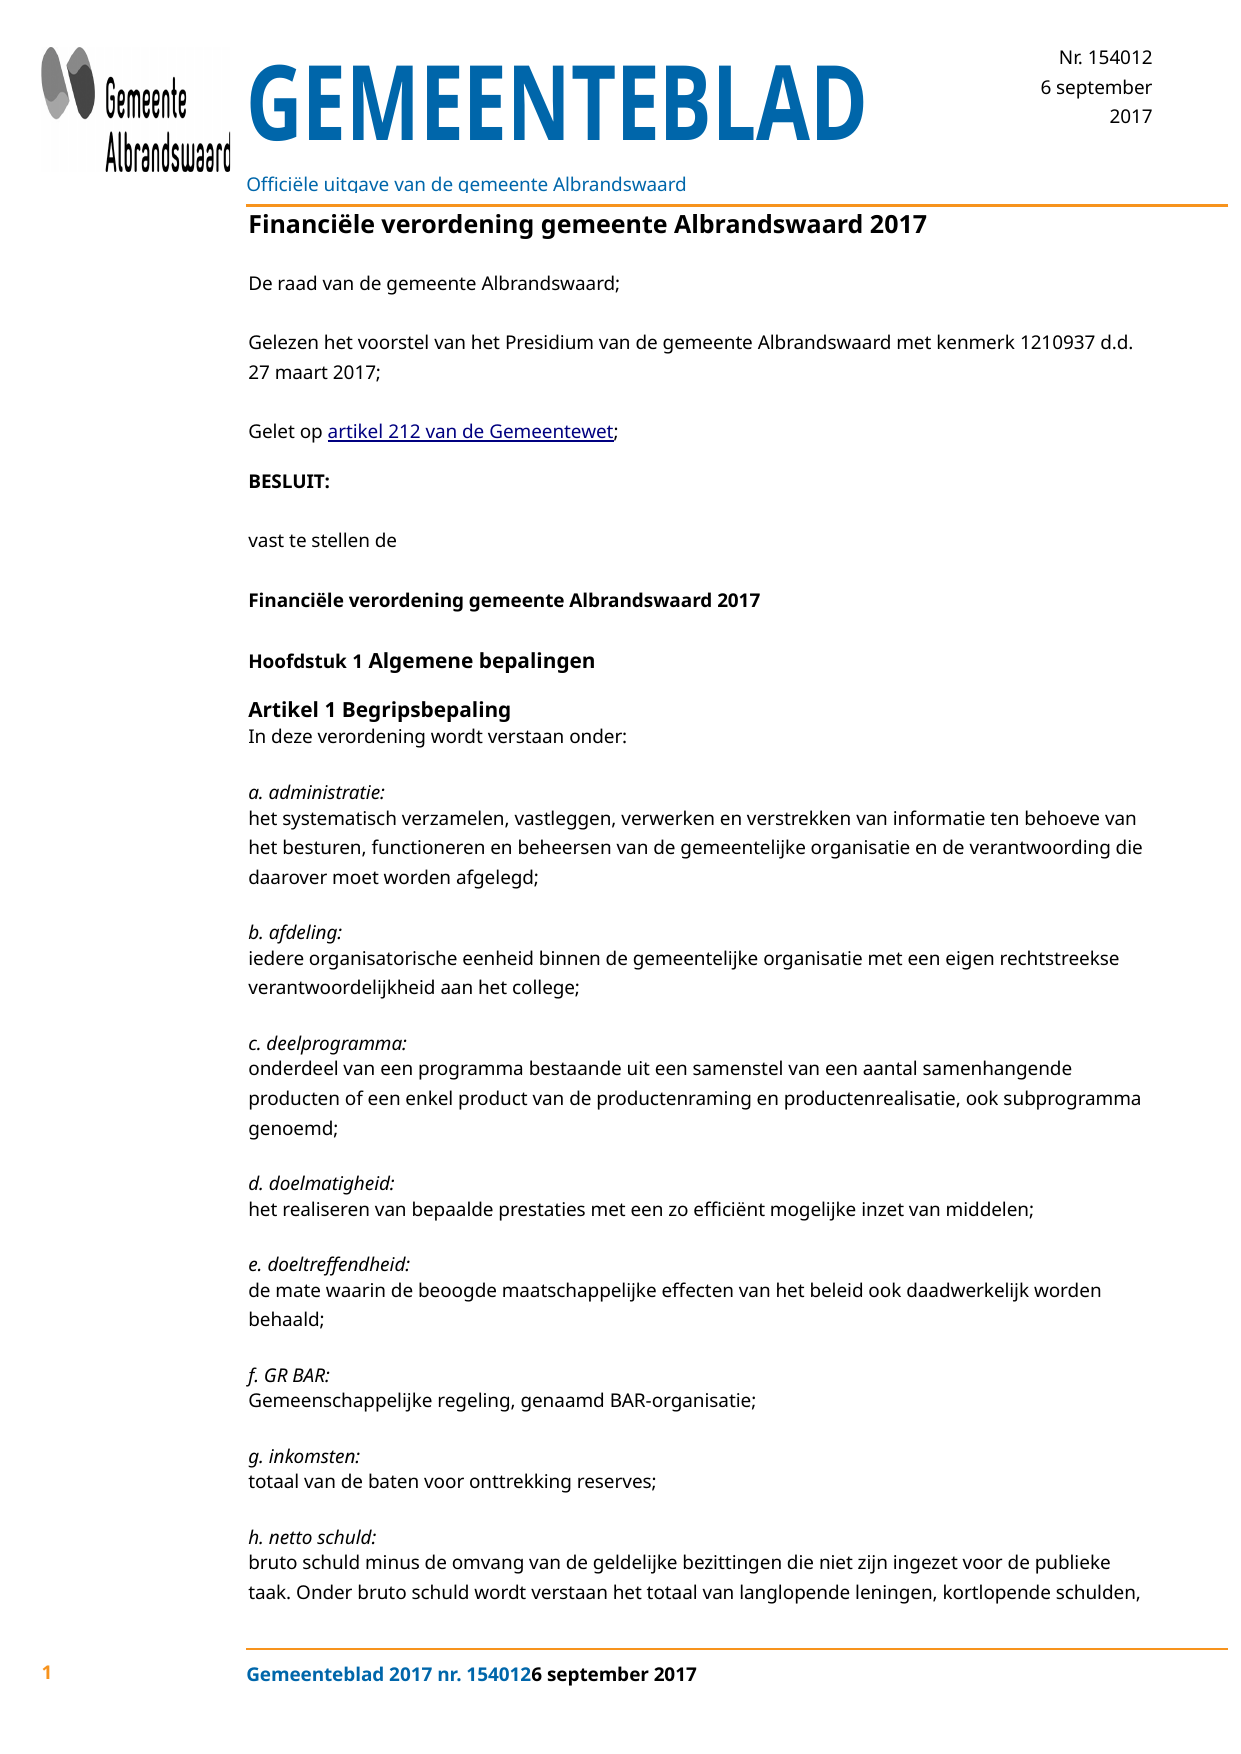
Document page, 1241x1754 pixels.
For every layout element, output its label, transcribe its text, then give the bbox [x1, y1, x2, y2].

text totaal van de baten voor onttrekking reserves; [248, 1468, 1152, 1494]
text iedere organisatorische eenheid binnen de gemeentelijke organisatie met een eigen rechtstreekse verantwoordelijkheid aan het college; [248, 945, 1152, 1000]
text het realiseren van bepaalde prestaties met een zo efficiënt mogelijke inzet van middelen; [248, 1196, 1152, 1222]
text g. inkomsten: [248, 1443, 1152, 1468]
text Financiële verordening gemeente Albrandswaard 2017 [248, 587, 1152, 613]
text Gemeenschappelijke regeling, genaamd BAR-organisatie; [248, 1387, 1152, 1413]
text Hoofdstuk 1 Algemene bepalingen [248, 646, 1152, 674]
text vast te stellen de [248, 528, 1152, 553]
picture [41, 47, 231, 172]
text a. administratie: [248, 779, 1152, 805]
text BESLUIT: [248, 468, 1152, 494]
text Gelezen het voorstel van het Presidium van de gemeente Albrandswaard met kenmerk 1210937 d.d. 27 maart 2017; [248, 329, 1152, 385]
text Financiële verordening gemeente Albrandswaard 2017 [248, 207, 1152, 241]
text onderdeel van een programma bestaande uit een samenstel van een aantal samenhangende producten of een enkel product van de productenraming en productenrealisatie, ook subprogramma genoemd; [248, 1056, 1152, 1141]
text c. deelprogramma: [248, 1030, 1152, 1056]
text In deze verordening wordt verstaan onder: [248, 724, 1152, 749]
text De raad van de gemeente Albrandswaard; [248, 270, 1152, 296]
text d. doelmatigheid: [248, 1170, 1152, 1196]
text het systematisch verzamelen, vastleggen, verwerken en verstrekken van informatie ten behoeve van het besturen, functioneren en beheersen van de gemeentelijke organisatie en de verantwoording die daarover moet worden afgelegd; [248, 805, 1152, 890]
text Artikel 1 Begripsbepaling [248, 695, 1152, 724]
text b. afdeling: [248, 919, 1152, 945]
text h. netto schuld: [248, 1524, 1152, 1549]
text de mate waarin de beoogde maatschappelijke effecten van het beleid ook daadwerkelijk worden behaald; [248, 1277, 1152, 1332]
text Gelet op artikel 212 van de Gemeentewet; [248, 418, 1152, 444]
text bruto schuld minus de omvang van de geldelijke bezittingen die niet zijn ingezet voor de publieke taak. Onder bruto schuld wordt verstaan het totaal van langlopende leningen, kortlopende schulden, [248, 1549, 1152, 1605]
text e. doeltreffendheid: [248, 1251, 1152, 1277]
text f. GR BAR: [248, 1362, 1152, 1387]
